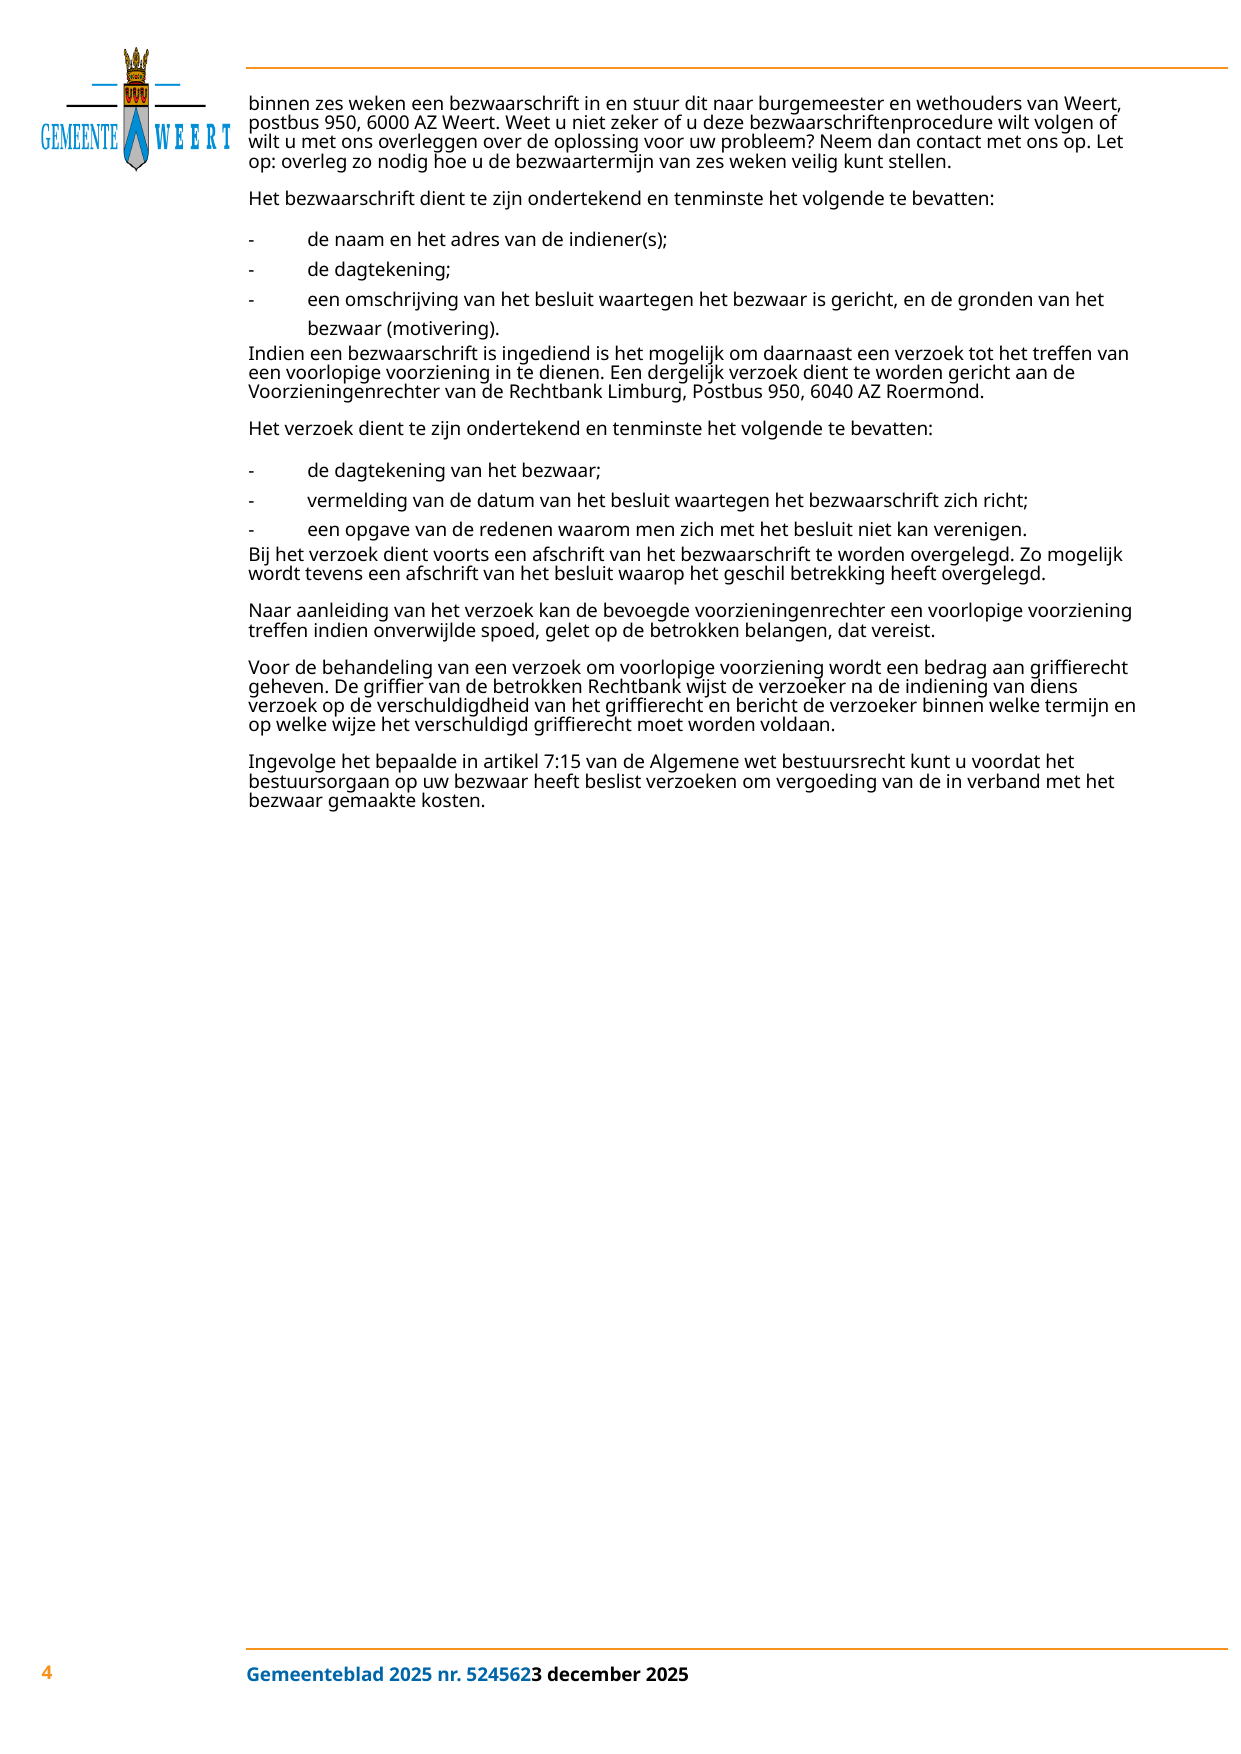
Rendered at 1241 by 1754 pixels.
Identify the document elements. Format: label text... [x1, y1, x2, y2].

picture [41, 47, 231, 172]
text Ingevolge het bepaalde in artikel 7:15 van de Algemene wet bestuursrecht kunt u voordat het bestuursorgaan op uw bezwaar heeft beslist verzoeken om vergoeding van de in verband met het bezwaar gemaakte kosten. [248, 753, 1152, 811]
text Bij het verzoek dient voorts een afschrift van het bezwaarschrift te worden overgelegd. Zo mogelijk wordt tevens een afschrift van het besluit waarop het geschil betrekking heeft overgelegd. [248, 546, 1152, 585]
text Naar aanleiding van het verzoek kan de bevoegde voorzieningenrechter een voorlopige voorziening treffen indien onverwijlde spoed, gelet op de betrokken belangen, dat vereist. [248, 602, 1152, 641]
text Voor de behandeling van een verzoek om voorlopige voorziening wordt een bedrag aan griffierecht geheven. De griffier van de betrokken Rechtbank wijst de verzoeker na de indiening van diens verzoek op de verschuldigdheid van het griffierecht en bericht de verzoeker binnen welke termijn en op welke wijze het verschuldigd griffierecht moet worden voldaan. [248, 659, 1152, 736]
list de dagtekening; [248, 256, 1152, 282]
list de dagtekening van het bezwaar; [248, 457, 1152, 483]
text Het verzoek dient te zijn ondertekend en tenminste het volgende te bevatten: [248, 420, 1152, 440]
list een opgave van de redenen waarom men zich met het besluit niet kan verenigen. [248, 517, 1152, 542]
text Indien een bezwaarschrift is ingediend is het mogelijk om daarnaast een verzoek tot het treffen van een voorlopige voorziening in te dienen. Een dergelijk verzoek dient te worden gericht aan de Voorzieningenrechter van de Rechtbank Limburg, Postbus 950, 6040 AZ Roermond. [248, 345, 1152, 403]
list vermelding van de datum van het besluit waartegen het bezwaarschrift zich richt; [248, 487, 1152, 513]
text binnen zes weken een bezwaarschrift in en stuur dit naar burgemeester en wethouders van Weert, postbus 950, 6000 AZ Weert. Weet u niet zeker of u deze bezwaarschriftenprocedure wilt volgen of wilt u met ons overleggen over de oplossing voor uw probleem? Neem dan contact met ons op. Let op: overleg zo nodig hoe u de bezwaartermijn van zes weken veilig kunt stellen. [248, 95, 1152, 172]
text Het bezwaarschrift dient te zijn ondertekend en tenminste het volgende te bevatten: [248, 189, 1152, 209]
list de naam en het adres van de indiener(s); [248, 227, 1152, 252]
list een omschrijving van het besluit waartegen het bezwaar is gericht, en de gronden van het bezwaar (motivering). [248, 286, 1152, 341]
